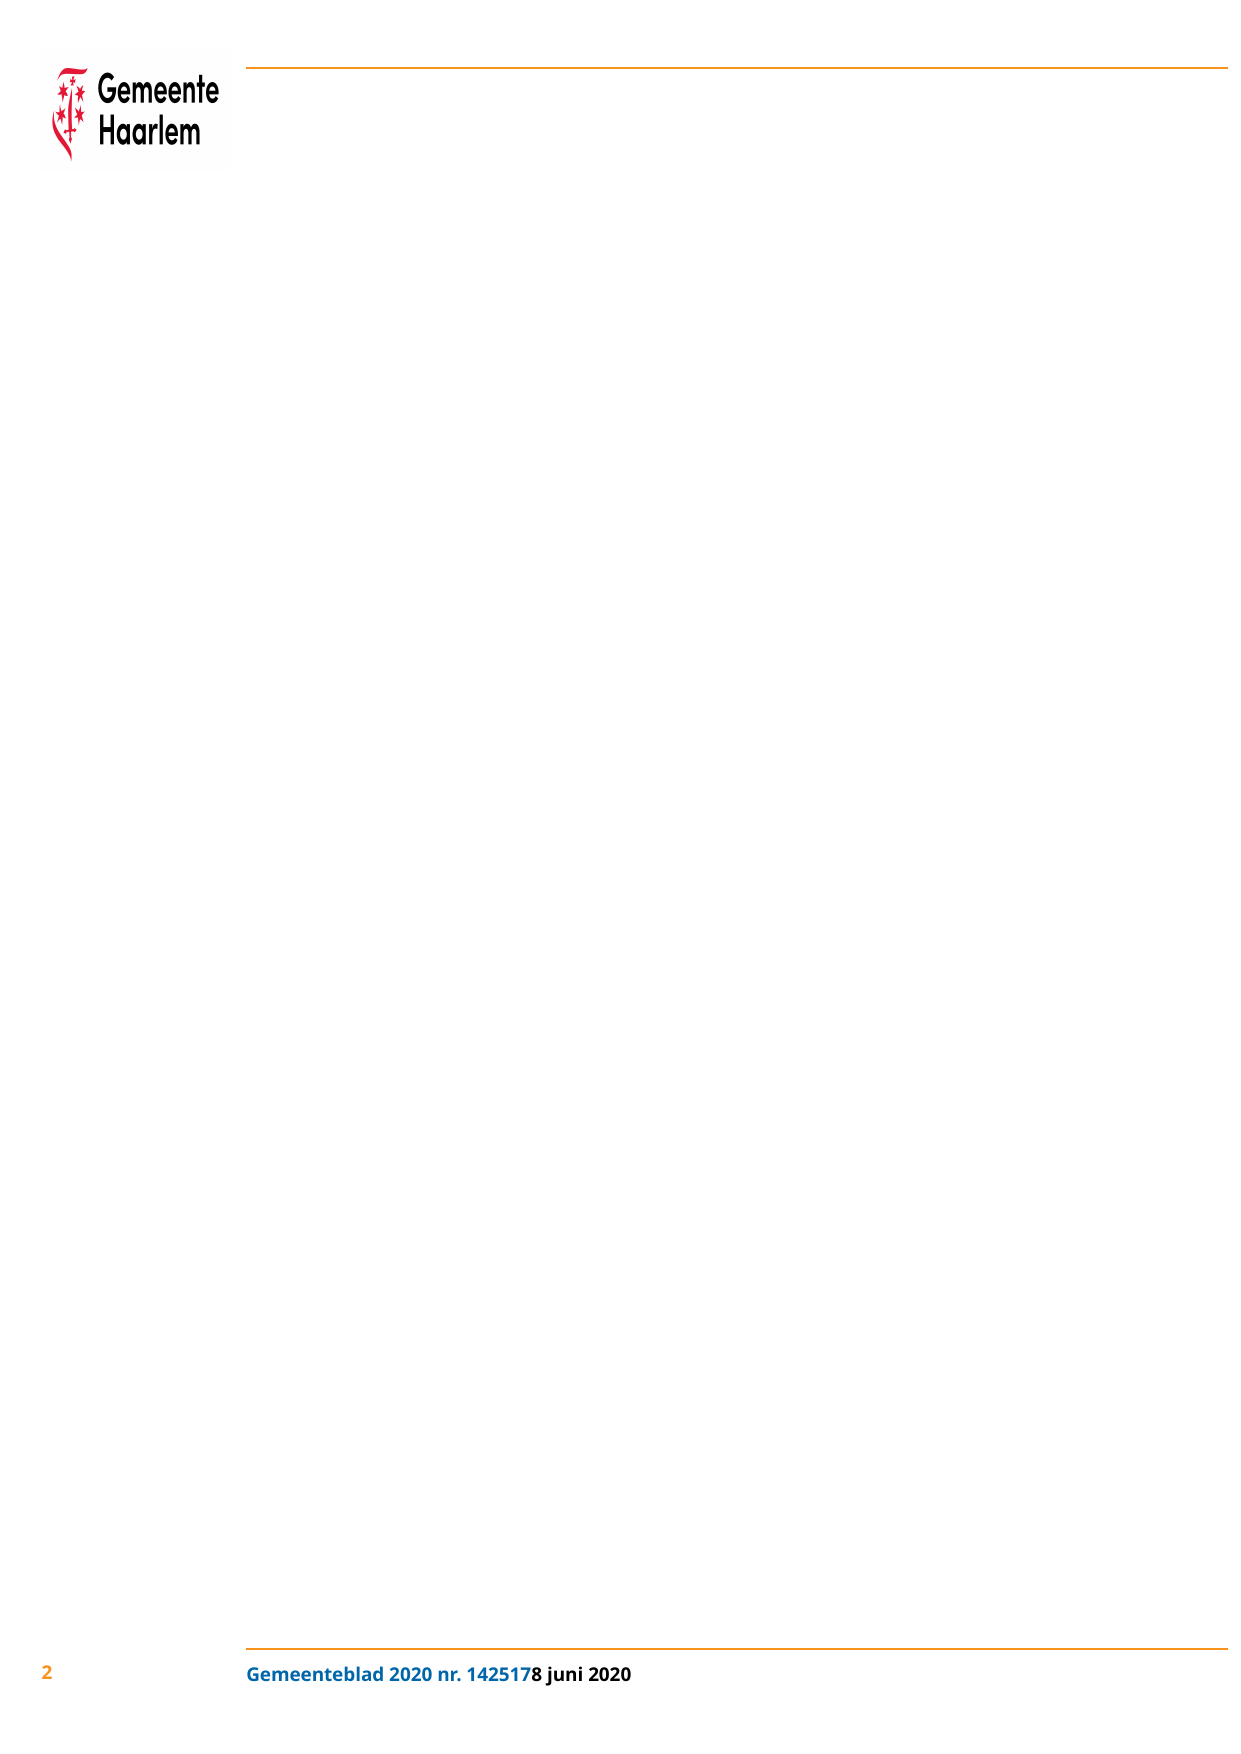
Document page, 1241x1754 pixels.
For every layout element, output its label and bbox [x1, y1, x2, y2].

picture [41, 47, 231, 172]
